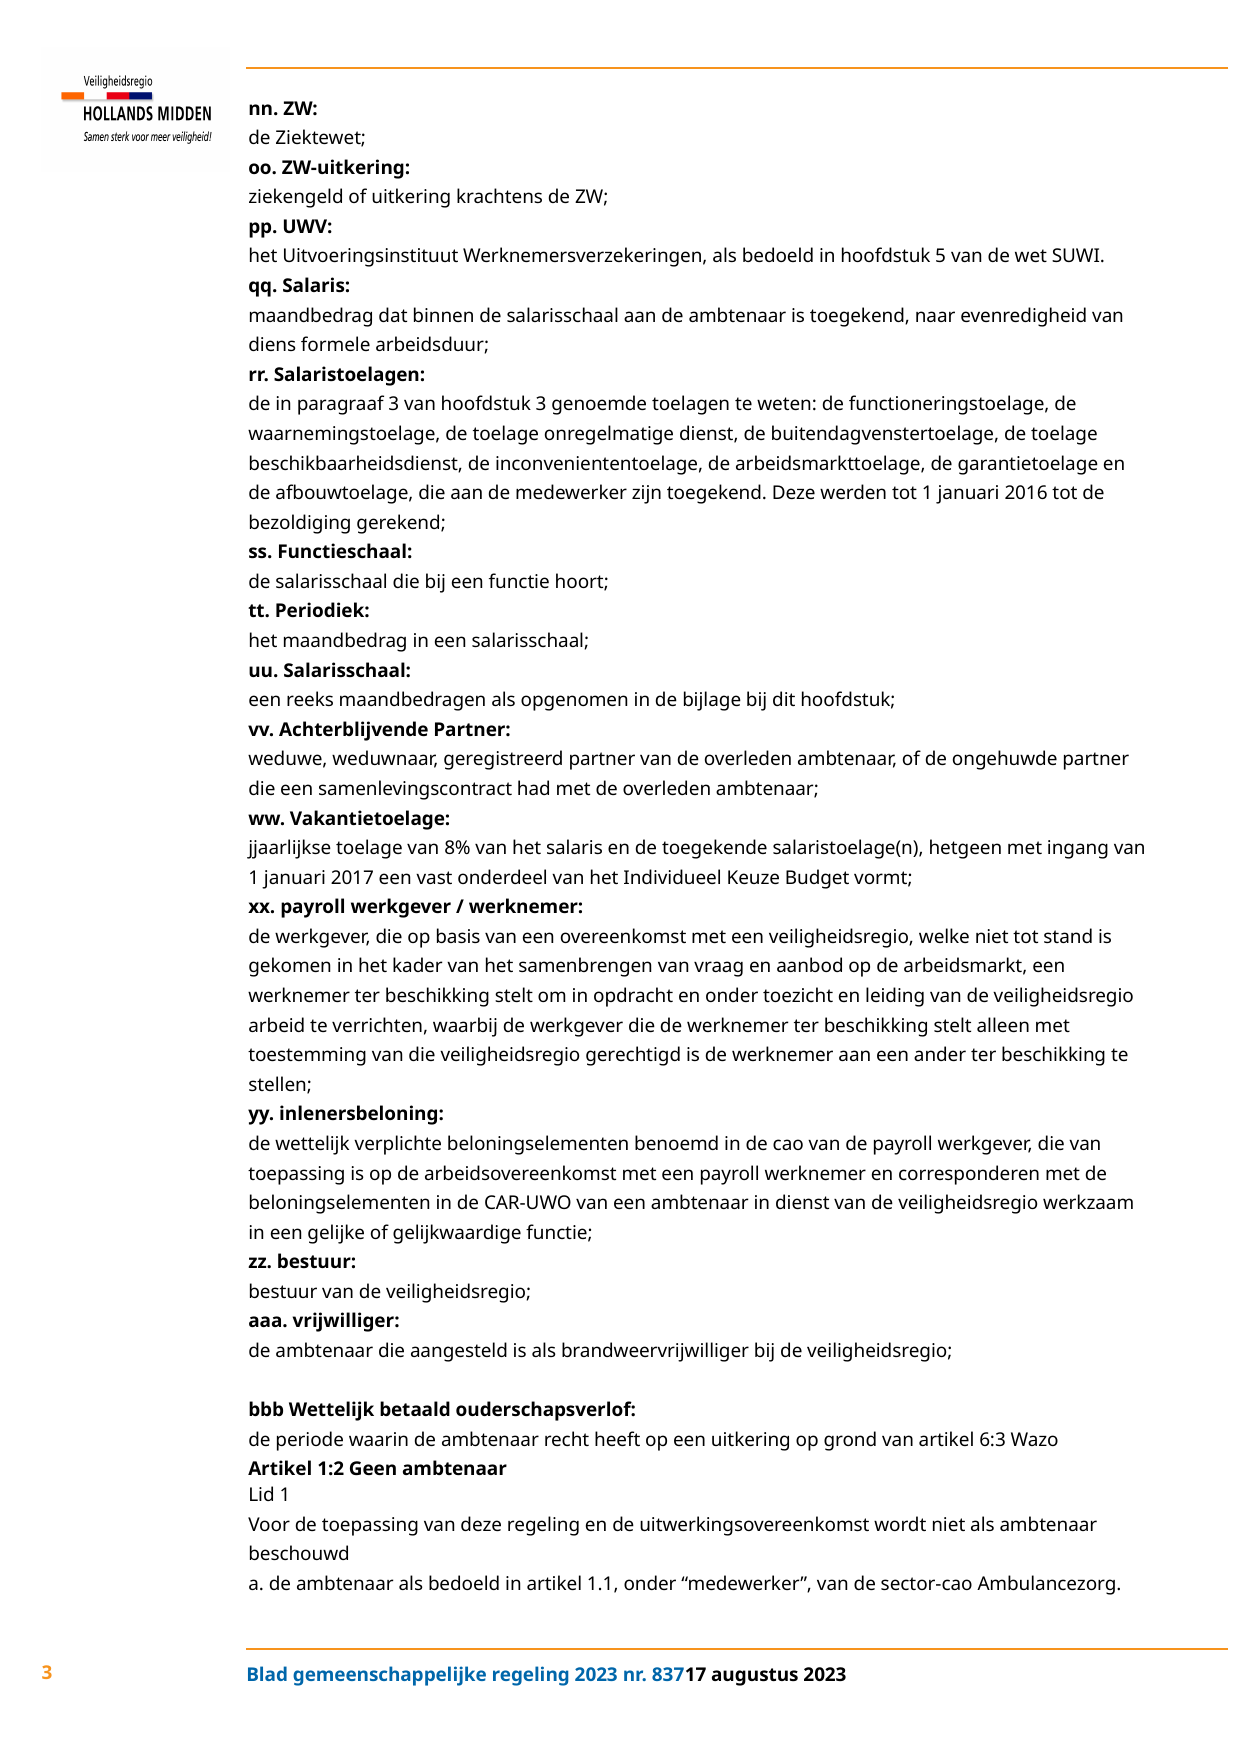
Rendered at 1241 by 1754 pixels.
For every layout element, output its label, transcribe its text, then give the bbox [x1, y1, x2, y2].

text de ambtenaar die aangesteld is als brandweervrijwilliger bij de veiligheidsregio; [248, 1337, 1152, 1363]
text xx. payroll werkgever / werknemer: [248, 893, 1152, 919]
text qq. Salaris: [248, 272, 1152, 298]
text ss. Functieschaal: [248, 538, 1152, 564]
text rr. Salaristoelagen: [248, 361, 1152, 387]
text een reeks maandbedragen als opgenomen in de bijlage bij dit hoofdstuk; [248, 686, 1152, 712]
text bbb Wettelijk betaald ouderschapsverlof: [248, 1396, 1152, 1422]
text de salarisschaal die bij een functie hoort; [248, 568, 1152, 594]
text maandbedrag dat binnen de salarisschaal aan de ambtenaar is toegekend, naar evenredigheid van diens formele arbeidsduur; [248, 302, 1152, 357]
text de werkgever, die op basis van een overeenkomst met een veiligheidsregio, welke niet tot stand is gekomen in het kader van het samenbrengen van vraag en aanbod op de arbeidsmarkt, een werknemer ter beschikking stelt om in opdracht en onder toezicht en leiding van de veiligheidsregio arbeid te verrichten, waarbij de werkgever die de werknemer ter beschikking stelt alleen met toestemming van die veiligheidsregio gerechtigd is de werknemer aan een ander ter beschikking te stellen; [248, 923, 1152, 1097]
text vv. Achterblijvende Partner: [248, 716, 1152, 742]
text aaa. vrijwilliger: [248, 1308, 1152, 1333]
text pp. UWV: [248, 213, 1152, 239]
text Lid 1 [248, 1481, 1152, 1507]
text het Uitvoeringsinstituut Werknemersverzekeringen, als bedoeld in hoofdstuk 5 van de wet SUWI. [248, 243, 1152, 268]
text tt. Periodiek: [248, 598, 1152, 623]
text de periode waarin de ambtenaar recht heeft op een uitkering op grond van artikel 6:3 Wazo [248, 1426, 1152, 1452]
text oo. ZW-uitkering: [248, 154, 1152, 180]
text ww. Vakantietoelage: [248, 805, 1152, 831]
text ziekengeld of uitkering krachtens de ZW; [248, 183, 1152, 209]
text de in paragraaf 3 van hoofdstuk 3 genoemde toelagen te weten: de functioneringstoelage, de waarnemingstoelage, de toelage onregelmatige dienst, de buitendagvenstertoelage, de toelage beschikbaarheidsdienst, de inconveniententoelage, de arbeidsmarkttoelage, de garantietoelage en de afbouwtoelage, die aan de medewerker zijn toegekend. Deze werden tot 1 januari 2016 tot de bezoldiging gerekend; [248, 391, 1152, 535]
text Artikel 1:2 Geen ambtenaar [248, 1456, 1152, 1481]
text uu. Salarisschaal: [248, 657, 1152, 683]
text Voor de toepassing van deze regeling en de uitwerkingsovereenkomst wordt niet als ambtenaar beschouwd [248, 1511, 1152, 1566]
text a. de ambtenaar als bedoeld in artikel 1.1, onder “medewerker”, van de sector-cao Ambulancezorg. [248, 1570, 1152, 1596]
text jjaarlijkse toelage van 8% van het salaris en de toegekende salaristoelage(n), hetgeen met ingang van 1 januari 2017 een vast onderdeel van het Individueel Keuze Budget vormt; [248, 834, 1152, 890]
text de Ziektewet; [248, 124, 1152, 150]
text het maandbedrag in een salarisschaal; [248, 627, 1152, 653]
text nn. ZW: [248, 95, 1152, 121]
text zz. bestuur: [248, 1248, 1152, 1274]
text de wettelijk verplichte beloningselementen benoemd in de cao van de payroll werkgever, die van toepassing is op de arbeidsovereenkomst met een payroll werknemer en corresponderen met de beloningselementen in de CAR-UWO van een ambtenaar in dienst van de veiligheidsregio werkzaam in een gelijke of gelijkwaardige functie; [248, 1130, 1152, 1245]
text bestuur van de veiligheidsregio; [248, 1278, 1152, 1304]
picture [41, 47, 231, 172]
text yy. inlenersbeloning: [248, 1101, 1152, 1126]
text weduwe, weduwnaar, geregistreerd partner van de overleden ambtenaar, of de ongehuwde partner die een samenlevingscontract had met de overleden ambtenaar; [248, 746, 1152, 801]
